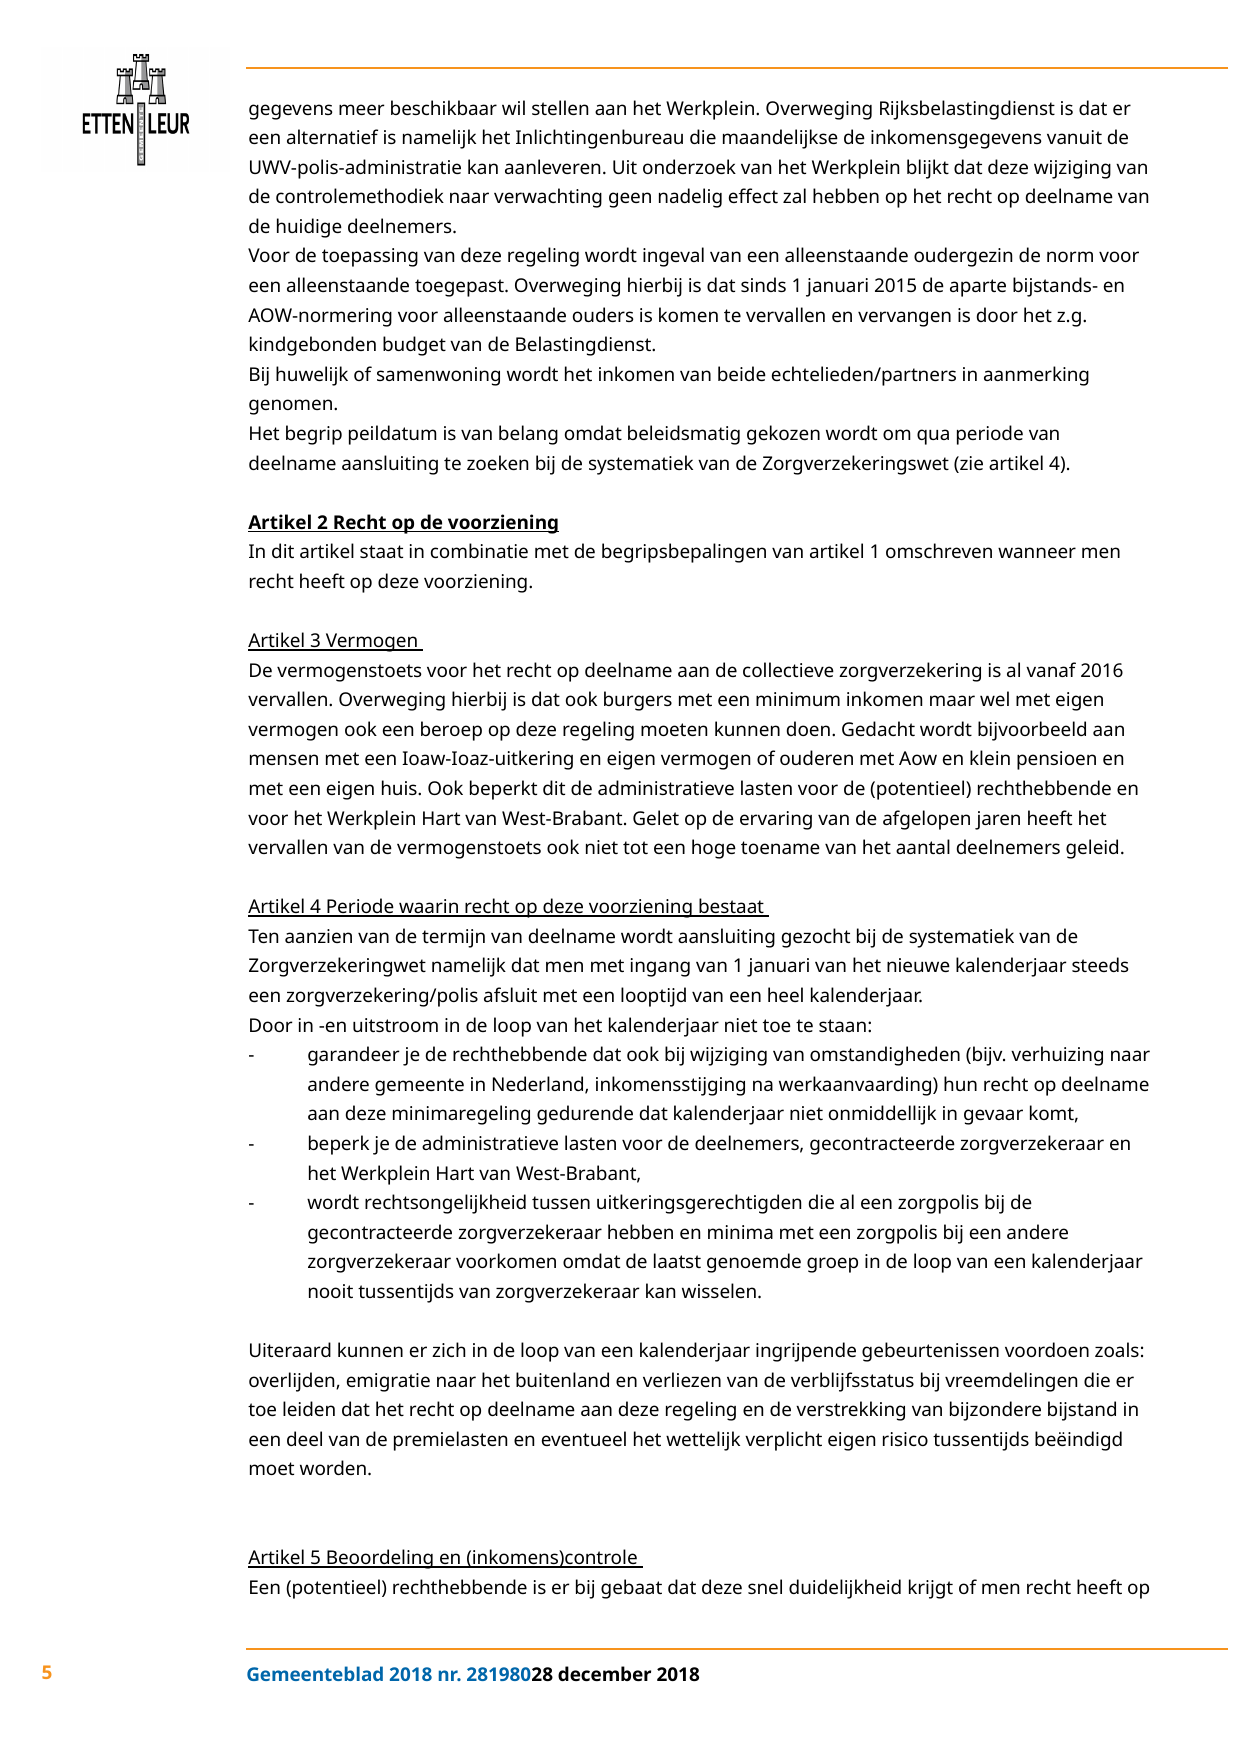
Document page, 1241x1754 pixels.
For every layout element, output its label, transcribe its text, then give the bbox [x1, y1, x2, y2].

text gegevens meer beschikbaar wil stellen aan het Werkplein. Overweging Rijksbelastingdienst is dat er een alternatief is namelijk het Inlichtingenbureau die maandelijkse de inkomensgegevens vanuit de UWV-polis-administratie kan aanleveren. Uit onderzoek van het Werkplein blijkt dat deze wijziging van de controlemethodiek naar verwachting geen nadelig effect zal hebben op het recht op deelname van de huidige deelnemers. [248, 95, 1152, 239]
list wordt rechtsongelijkheid tussen uitkeringsgerechtigden die al een zorgpolis bij de gecontracteerde zorgverzekeraar hebben en minima met een zorgpolis bij een andere zorgverzekeraar voorkomen omdat de laatst genoemde groep in de loop van een kalenderjaar nooit tussentijds van zorgverzekeraar kan wisselen. [248, 1189, 1152, 1304]
text Het begrip peildatum is van belang omdat beleidsmatig gekozen wordt om qua periode van deelname aansluiting te zoeken bij de systematiek van de Zorgverzekeringswet (zie artikel 4). [248, 420, 1152, 476]
text In dit artikel staat in combinatie met de begripsbepalingen van artikel 1 omschreven wanneer men recht heeft op deze voorziening. [248, 538, 1152, 594]
text Artikel 3 Vermogen [248, 627, 1152, 653]
list garandeer je de rechthebbende dat ook bij wijziging van omstandigheden (bijv. verhuizing naar andere gemeente in Nederland, inkomensstijging na werkaanvaarding) hun recht op deelname aan deze minimaregeling gedurende dat kalenderjaar niet onmiddellijk in gevaar komt, [248, 1041, 1152, 1126]
list beperk je de administratieve lasten voor de deelnemers, gecontracteerde zorgverzekeraar en het Werkplein Hart van West-Brabant, [248, 1130, 1152, 1186]
text Bij huwelijk of samenwoning wordt het inkomen van beide echtelieden/partners in aanmerking genomen. [248, 361, 1152, 416]
text Artikel 4 Periode waarin recht op deze voorziening bestaat [248, 893, 1152, 919]
text Zorgverzekeringwet namelijk dat men met ingang van 1 januari van het nieuwe kalenderjaar steeds een zorgverzekering/polis afsluit met een looptijd van een heel kalenderjaar. [248, 953, 1152, 1008]
text Ten aanzien van de termijn van deelname wordt aansluiting gezocht bij de systematiek van de [248, 923, 1152, 949]
text Een (potentieel) rechthebbende is er bij gebaat dat deze snel duidelijkheid krijgt of men recht heeft op [248, 1574, 1152, 1600]
picture [41, 47, 231, 172]
text Artikel 2 Recht op de voorziening [248, 509, 1152, 535]
text De vermogenstoets voor het recht op deelname aan de collectieve zorgverzekering is al vanaf 2016 vervallen. Overweging hierbij is dat ook burgers met een minimum inkomen maar wel met eigen vermogen ook een beroep op deze regeling moeten kunnen doen. Gedacht wordt bijvoorbeeld aan mensen met een Ioaw-Ioaz-uitkering en eigen vermogen of ouderen met Aow en klein pensioen en met een eigen huis. Ook beperkt dit de administratieve lasten voor de (potentieel) rechthebbende en voor het Werkplein Hart van West-Brabant. Gelet op de ervaring van de afgelopen jaren heeft het vervallen van de vermogenstoets ook niet tot een hoge toename van het aantal deelnemers geleid. [248, 657, 1152, 860]
text Voor de toepassing van deze regeling wordt ingeval van een alleenstaande oudergezin de norm voor een alleenstaande toegepast. Overweging hierbij is dat sinds 1 januari 2015 de aparte bijstands- en AOW-normering voor alleenstaande ouders is komen te vervallen en vervangen is door het z.g. kindgebonden budget van de Belastingdienst. [248, 243, 1152, 357]
text Door in -en uitstroom in de loop van het kalenderjaar niet toe te staan: [248, 1012, 1152, 1038]
text Uiteraard kunnen er zich in de loop van een kalenderjaar ingrijpende gebeurtenissen voordoen zoals: overlijden, emigratie naar het buitenland en verliezen van de verblijfsstatus bij vreemdelingen die er toe leiden dat het recht op deelname aan deze regeling en de verstrekking van bijzondere bijstand in een deel van de premielasten en eventueel het wettelijk verplicht eigen risico tussentijds beëindigd moet worden. [248, 1337, 1152, 1481]
text Artikel 5 Beoordeling en (inkomens)controle [248, 1544, 1152, 1570]
